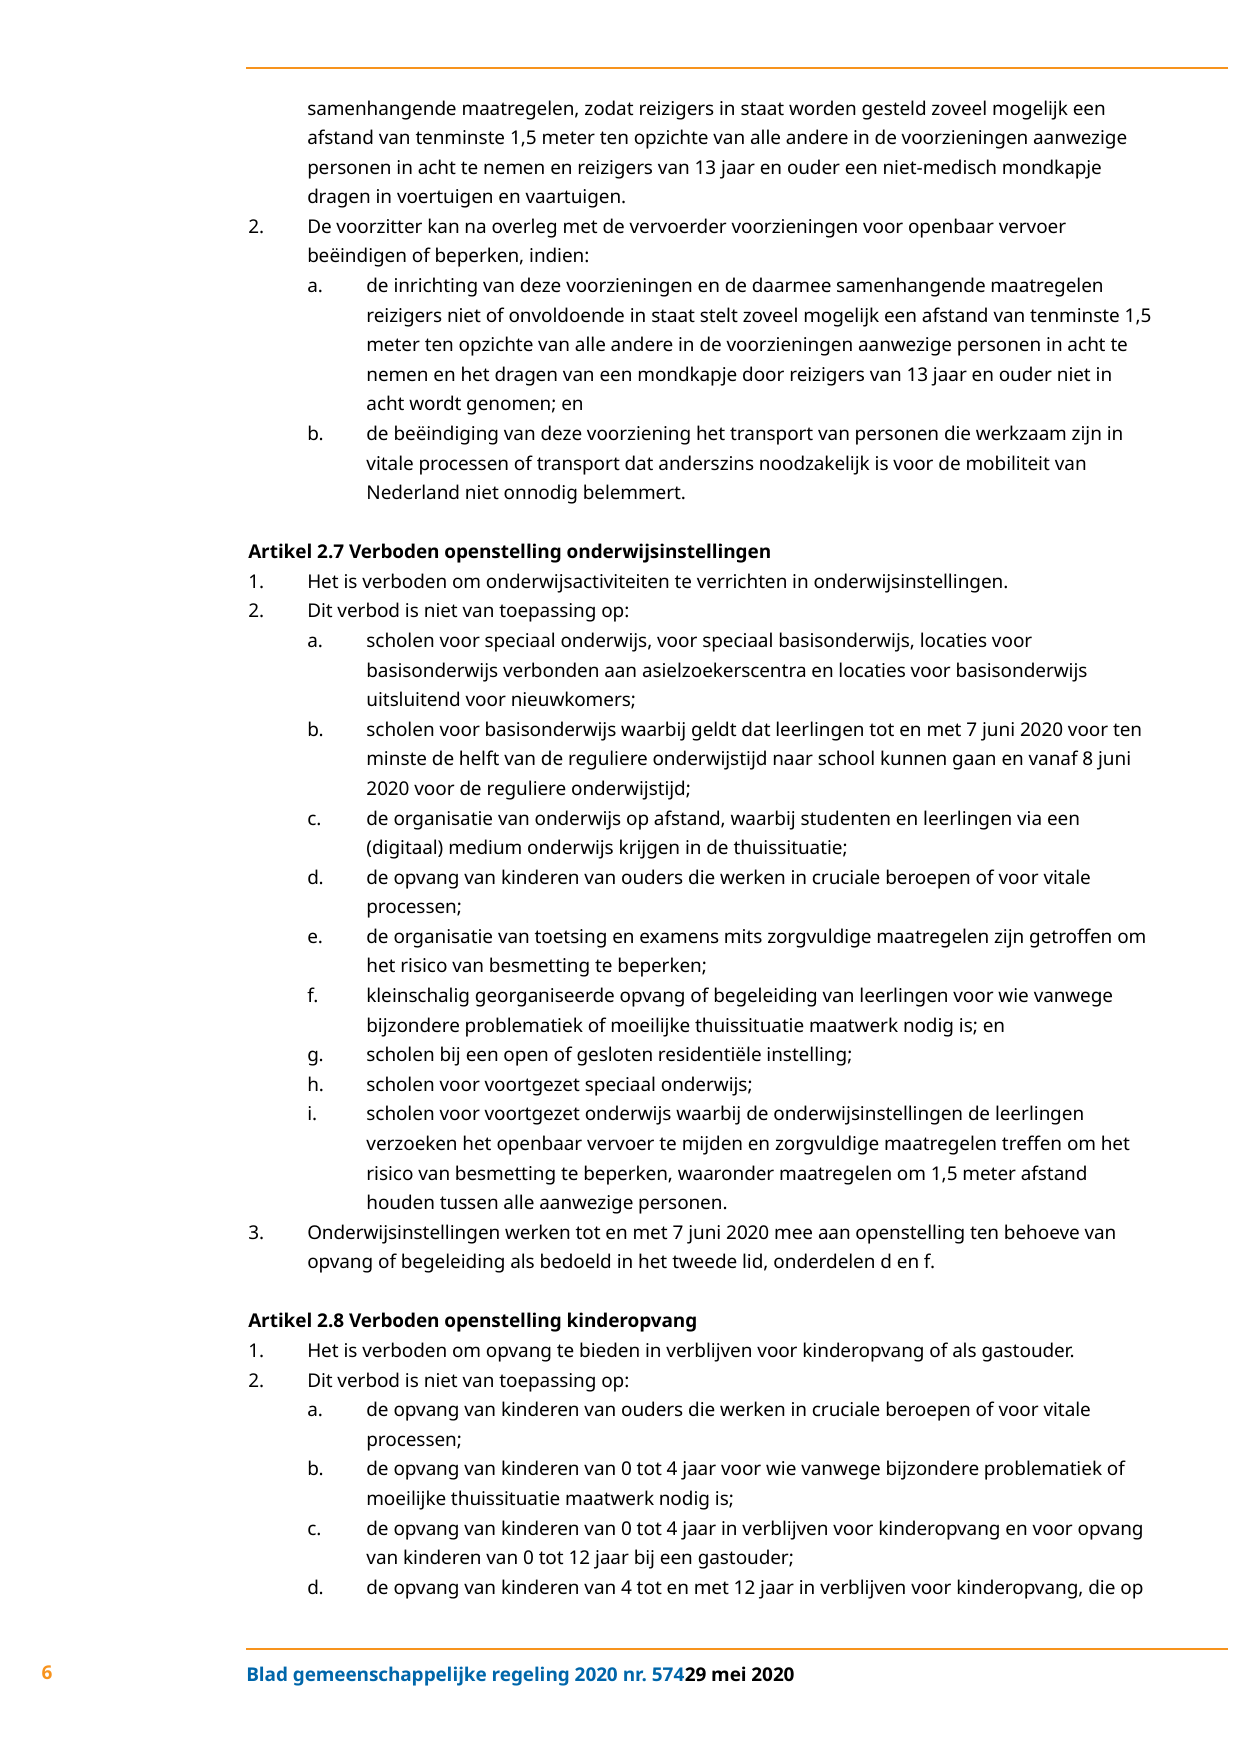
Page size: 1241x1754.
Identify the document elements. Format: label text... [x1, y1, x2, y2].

list De voorzitter kan na overleg met de vervoerder voorzieningen voor openbaar vervoer beëindigen of beperken, indien: [248, 213, 1152, 268]
list scholen voor basisonderwijs waarbij geldt dat leerlingen tot en met 7 juni 2020 voor ten minste de helft van de reguliere onderwijstijd naar school kunnen gaan en vanaf 8 juni 2020 voor de reguliere onderwijstijd; [307, 716, 1152, 801]
text Artikel 2.8 Verboden openstelling kinderopvang [248, 1308, 1152, 1333]
list Onderwijsinstellingen werken tot en met 7 juni 2020 mee aan openstelling ten behoeve van opvang of begeleiding als bedoeld in het tweede lid, onderdelen d en f. [248, 1219, 1152, 1274]
list samenhangende maatregelen, zodat reizigers in staat worden gesteld zoveel mogelijk een afstand van tenminste 1,5 meter ten opzichte van alle andere in de voorzieningen aanwezige personen in acht te nemen en reizigers van 13 jaar en ouder een niet-medisch mondkapje dragen in voertuigen en vaartuigen. [248, 95, 1152, 209]
list kleinschalig georganiseerde opvang of begeleiding van leerlingen voor wie vanwege bijzondere problematiek of moeilijke thuissituatie maatwerk nodig is; en [307, 982, 1152, 1038]
list Het is verboden om onderwijsactiviteiten te verrichten in onderwijsinstellingen. [248, 568, 1152, 594]
list Het is verboden om opvang te bieden in verblijven voor kinderopvang of als gastouder. [248, 1337, 1152, 1363]
list de opvang van kinderen van ouders die werken in cruciale beroepen of voor vitale processen; [307, 1396, 1152, 1452]
list scholen voor voortgezet speciaal onderwijs; [307, 1071, 1152, 1097]
list de opvang van kinderen van 0 tot 4 jaar voor wie vanwege bijzondere problematiek of moeilijke thuissituatie maatwerk nodig is; [307, 1456, 1152, 1511]
list de opvang van kinderen van 4 tot en met 12 jaar in verblijven voor kinderopvang, die op [307, 1574, 1152, 1600]
list Dit verbod is niet van toepassing op: [248, 598, 1152, 623]
list de inrichting van deze voorzieningen en de daarmee samenhangende maatregelen reizigers niet of onvoldoende in staat stelt zoveel mogelijk een afstand van tenminste 1,5 meter ten opzichte van alle andere in de voorzieningen aanwezige personen in acht te nemen en het dragen van een mondkapje door reizigers van 13 jaar en ouder niet in acht wordt genomen; en [307, 272, 1152, 416]
picture [41, 47, 231, 172]
list de opvang van kinderen van 0 tot 4 jaar in verblijven voor kinderopvang en voor opvang van kinderen van 0 tot 12 jaar bij een gastouder; [307, 1515, 1152, 1570]
list de opvang van kinderen van ouders die werken in cruciale beroepen of voor vitale processen; [307, 864, 1152, 919]
list Dit verbod is niet van toepassing op: [248, 1367, 1152, 1393]
list scholen bij een open of gesloten residentiële instelling; [307, 1041, 1152, 1067]
list de organisatie van toetsing en examens mits zorgvuldige maatregelen zijn getroffen om het risico van besmetting te beperken; [307, 923, 1152, 978]
text Artikel 2.7 Verboden openstelling onderwijsinstellingen [248, 538, 1152, 564]
list scholen voor voortgezet onderwijs waarbij de onderwijsinstellingen de leerlingen verzoeken het openbaar vervoer te mijden en zorgvuldige maatregelen treffen om het risico van besmetting te beperken, waaronder maatregelen om 1,5 meter afstand houden tussen alle aanwezige personen. [307, 1101, 1152, 1215]
list de organisatie van onderwijs op afstand, waarbij studenten en leerlingen via een (digitaal) medium onderwijs krijgen in de thuissituatie; [307, 805, 1152, 860]
list scholen voor speciaal onderwijs, voor speciaal basisonderwijs, locaties voor basisonderwijs verbonden aan asielzoekerscentra en locaties voor basisonderwijs uitsluitend voor nieuwkomers; [307, 627, 1152, 712]
list de beëindiging van deze voorziening het transport van personen die werkzaam zijn in vitale processen of transport dat anderszins noodzakelijk is voor de mobiliteit van Nederland niet onnodig belemmert. [307, 420, 1152, 505]
